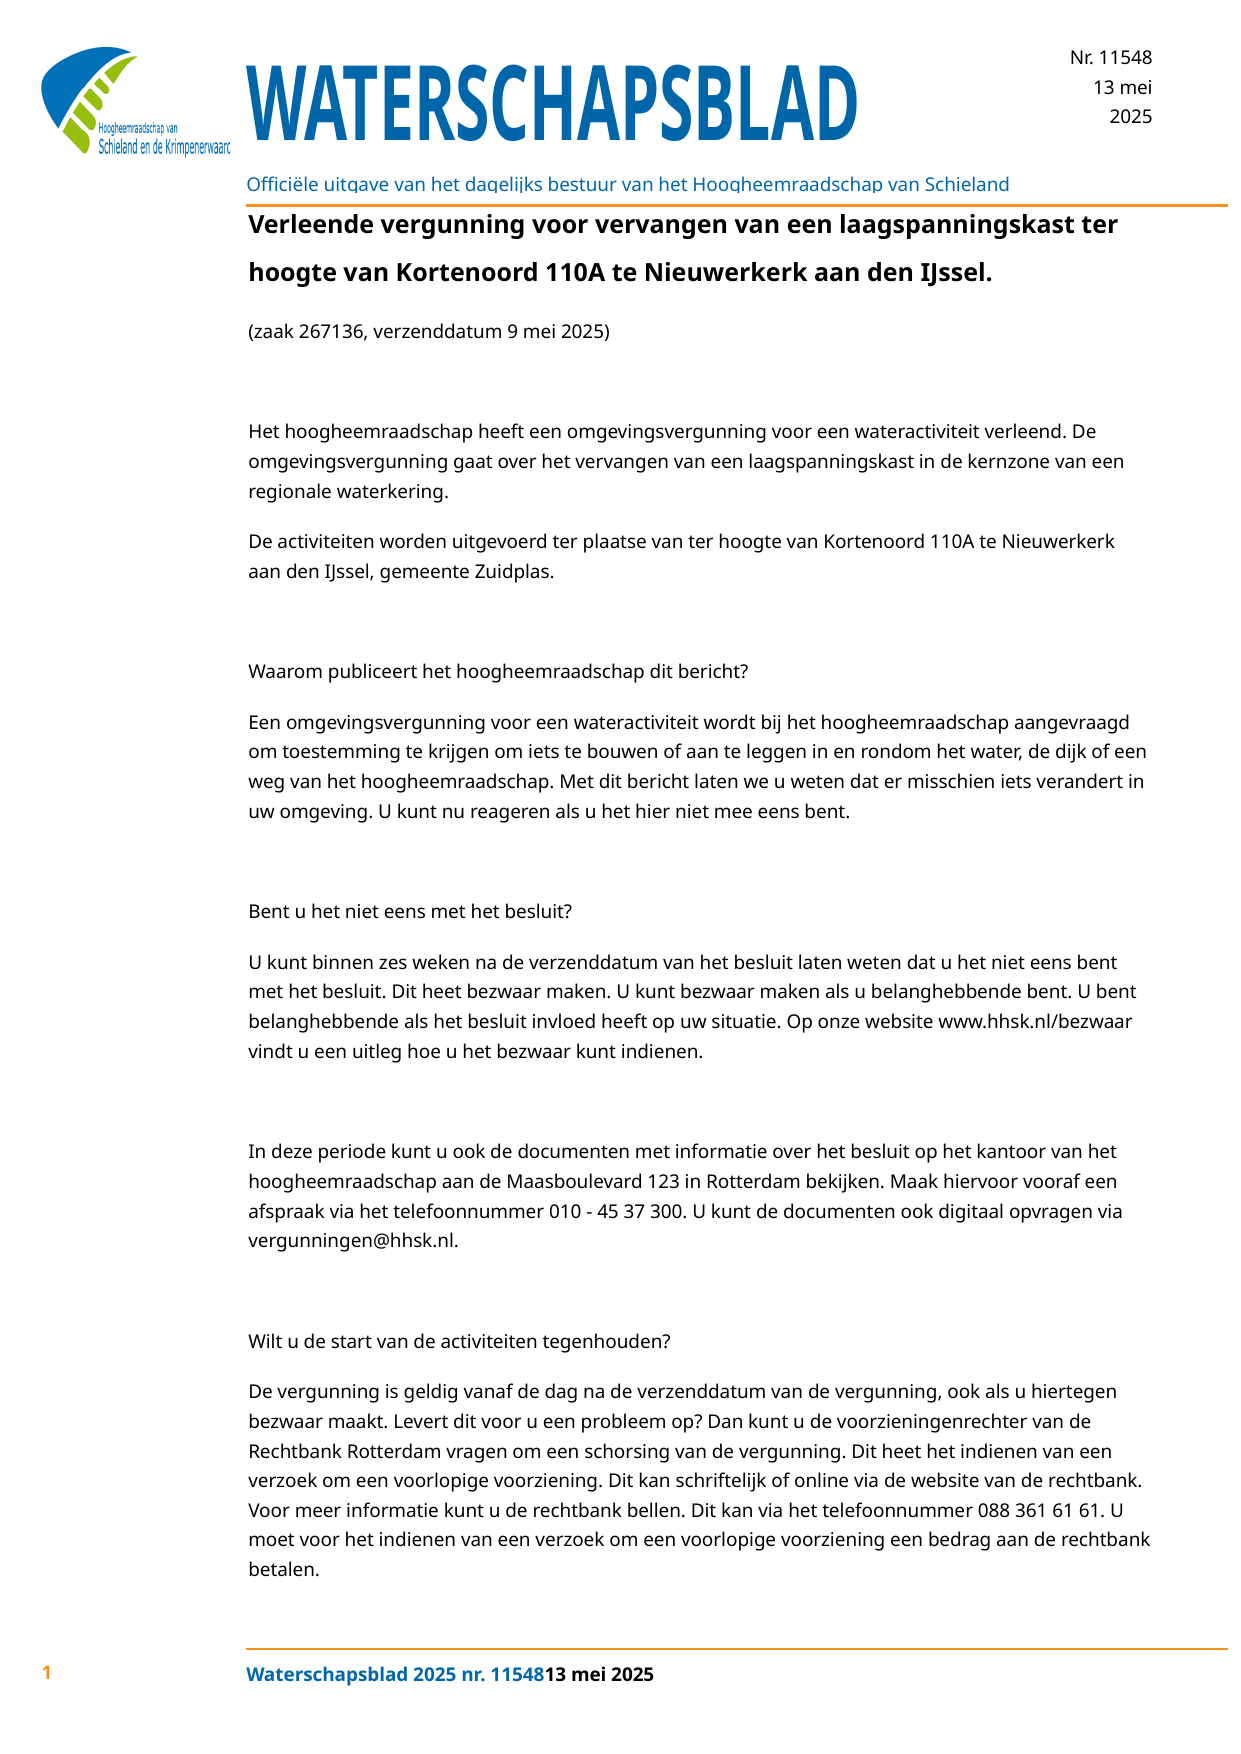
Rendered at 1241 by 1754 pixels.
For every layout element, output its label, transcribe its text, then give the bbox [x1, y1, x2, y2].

text Een omgevingsvergunning voor een wateractiviteit wordt bij het hoogheemraadschap aangevraagd om toestemming te krijgen om iets te bouwen of aan te leggen in en rondom het water, de dijk of een weg van het hoogheemraadschap. Met dit bericht laten we u weten dat er misschien iets verandert in uw omgeving. U kunt nu reageren als u het hier niet mee eens bent. [248, 709, 1152, 824]
text Wilt u de start van de activiteiten tegenhouden? [248, 1328, 1152, 1354]
text De activiteiten worden uitgevoerd ter plaatse van ter hoogte van Kortenoord 110A te Nieuwerkerk aan den IJssel, gemeente Zuidplas. [248, 528, 1152, 584]
text Het hoogheemraadschap heeft een omgevingsvergunning voor een wateractiviteit verleend. De omgevingsvergunning gaat over het vervangen van een laagspanningskast in de kernzone van een regionale waterkering. [248, 419, 1152, 504]
text Bent u het niet eens met het besluit? [248, 899, 1152, 924]
text De vergunning is geldig vanaf de dag na de verzenddatum van de vergunning, ook als u hiertegen bezwaar maakt. Levert dit voor u een probleem op? Dan kunt u de voorzieningenrechter van de Rechtbank Rotterdam vragen om een schorsing van de vergunning. Dit heet het indienen van een verzoek om een voorlopige voorziening. Dit kan schriftelijk of online via de website van de rechtbank. Voor meer informatie kunt u de rechtbank bellen. Dit kan via het telefoonnummer 088 361 61 61. U moet voor het indienen van een verzoek om een voorlopige voorziening een bedrag aan de rechtbank betalen. [248, 1379, 1152, 1582]
text Verleende vergunning voor vervangen van een laagspanningskast ter hoogte van Kortenoord 110A te Nieuwerkerk aan den IJssel. [248, 207, 1152, 288]
text (zaak 267136, verzenddatum 9 mei 2025) [248, 318, 1152, 344]
picture [41, 47, 231, 172]
text In deze periode kunt u ook de documenten met informatie over het besluit op het kantoor van het hoogheemraadschap aan de Maasboulevard 123 in Rotterdam bekijken. Maak hiervoor vooraf een afspraak via het telefoonnummer 010 - 45 37 300. U kunt de documenten ook digitaal opvragen via vergunningen@hhsk.nl. [248, 1139, 1152, 1253]
text U kunt binnen zes weken na de verzenddatum van het besluit laten weten dat u het niet eens bent met het besluit. Dit heet bezwaar maken. U kunt bezwaar maken als u belanghebbende bent. U bent belanghebbende als het besluit invloed heeft op uw situatie. Op onze website www.hhsk.nl/bezwaar vindt u een uitleg hoe u het bezwaar kunt indienen. [248, 949, 1152, 1064]
text Waarom publiceert het hoogheemraadschap dit bericht? [248, 659, 1152, 684]
